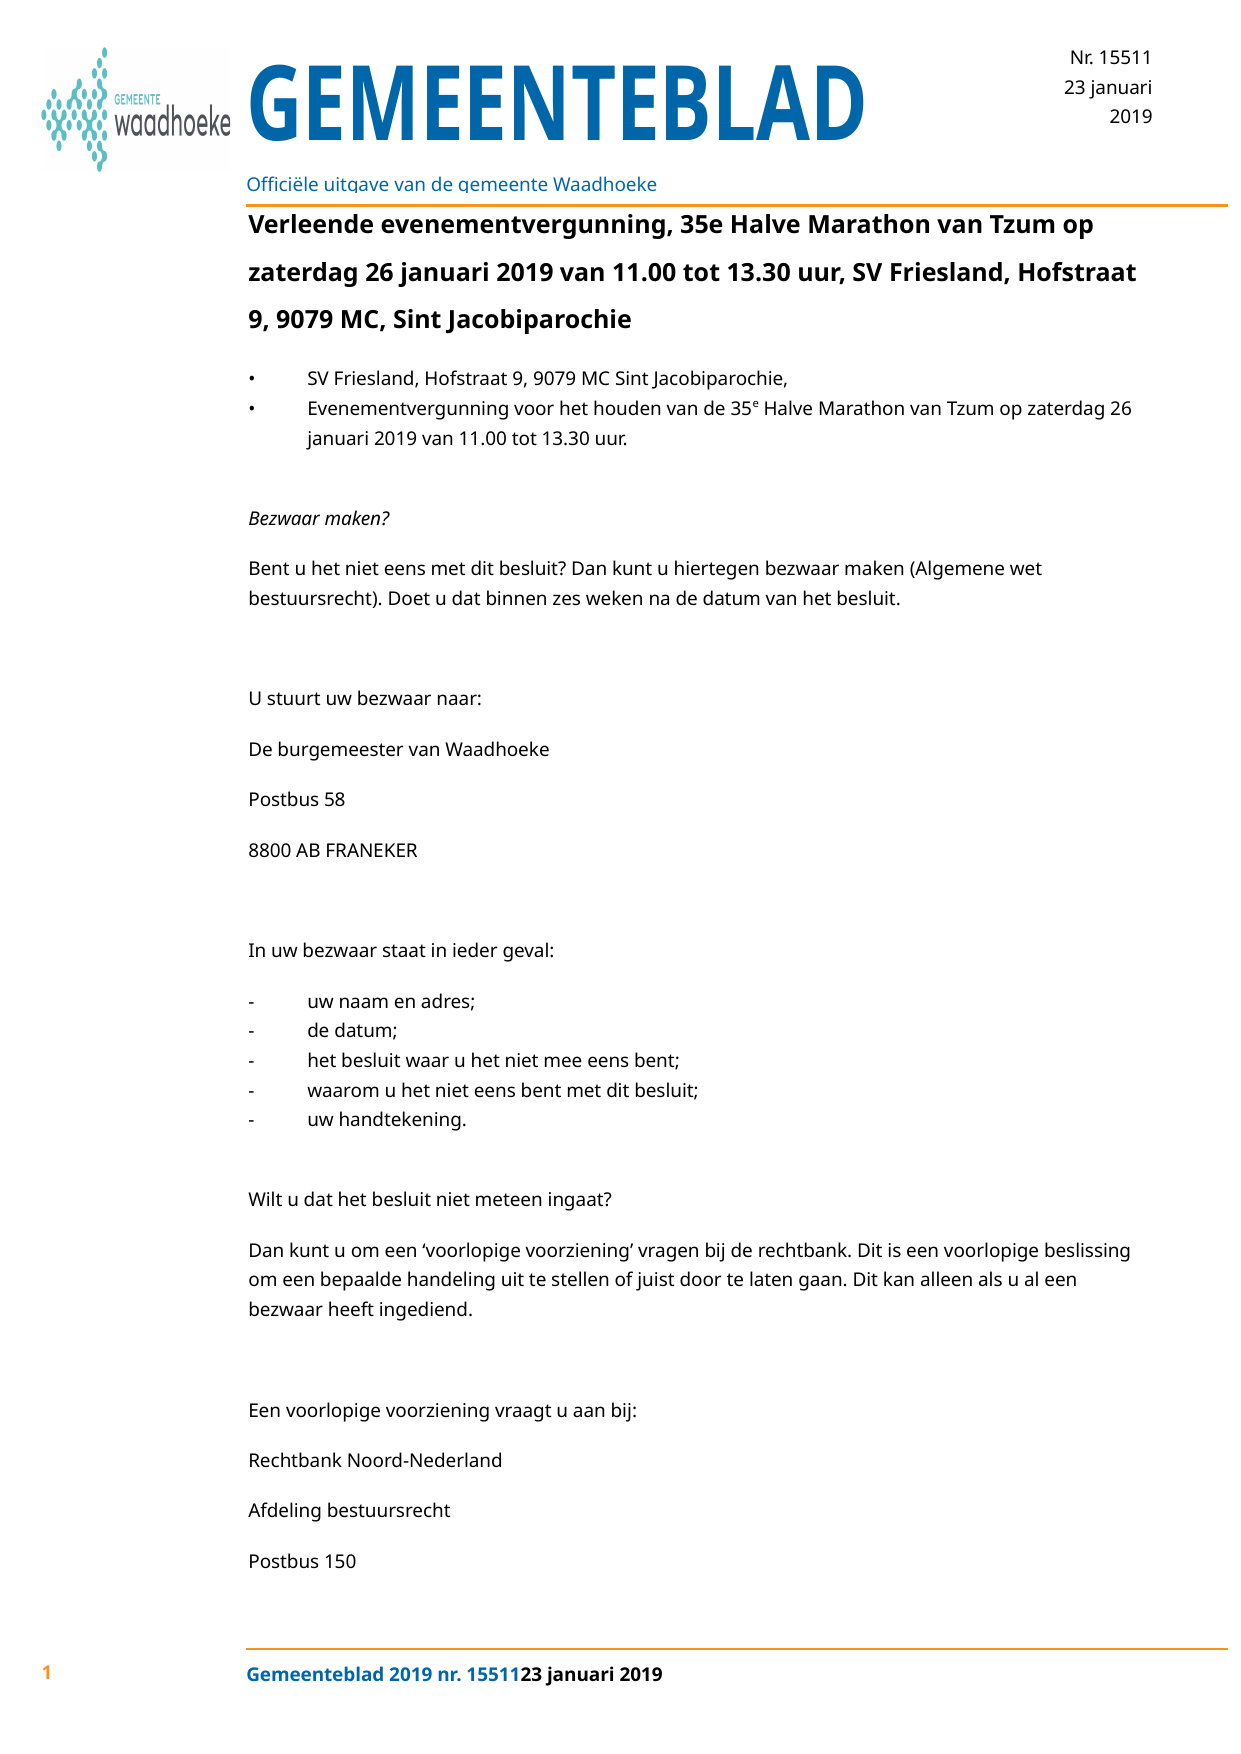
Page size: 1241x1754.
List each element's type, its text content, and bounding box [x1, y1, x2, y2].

picture [41, 47, 231, 172]
list het besluit waar u het niet mee eens bent; [248, 1047, 1152, 1073]
text Rechtbank Noord-Nederland [248, 1447, 1152, 1473]
text De burgemeester van Waadhoeke [248, 736, 1152, 762]
text Wilt u dat het besluit niet meteen ingaat? [248, 1186, 1152, 1212]
list de datum; [248, 1018, 1152, 1043]
text Postbus 150 [248, 1548, 1152, 1574]
text Dan kunt u om een ‘voorlopige voorziening’ vragen bij de rechtbank. Dit is een voorlopige beslissing om een bepaalde handeling uit te stellen of juist door te laten gaan. Dit kan alleen als u al een bezwaar heeft ingediend. [248, 1237, 1152, 1322]
list uw naam en adres; [248, 988, 1152, 1014]
list uw handtekening. [248, 1106, 1152, 1132]
text In uw bezwaar staat in ieder geval: [248, 938, 1152, 963]
list Evenementvergunning voor het houden van de 35e Halve Marathon van Tzum op zaterdag 26 januari 2019 van 11.00 tot 13.30 uur. [248, 395, 1152, 450]
list waarom u het niet eens bent met dit besluit; [248, 1077, 1152, 1102]
text Bezwaar maken? [248, 505, 1152, 530]
text Verleende evenementvergunning, 35e Halve Marathon van Tzum op zaterdag 26 januari 2019 van 11.00 tot 13.30 uur, SV Friesland, Hofstraat 9, 9079 MC, Sint Jacobiparochie [248, 207, 1152, 336]
text Een voorlopige voorziening vraagt u aan bij: [248, 1397, 1152, 1422]
text Postbus 58 [248, 786, 1152, 812]
text Bent u het niet eens met dit besluit? Dan kunt u hiertegen bezwaar maken (Algemene wet bestuursrecht). Doet u dat binnen zes weken na de datum van het besluit. [248, 555, 1152, 610]
text Afdeling bestuursrecht [248, 1498, 1152, 1523]
list SV Friesland, Hofstraat 9, 9079 MC Sint Jacobiparochie, [248, 366, 1152, 391]
text U stuurt uw bezwaar naar: [248, 686, 1152, 711]
text 8800 AB FRANEKER [248, 837, 1152, 862]
